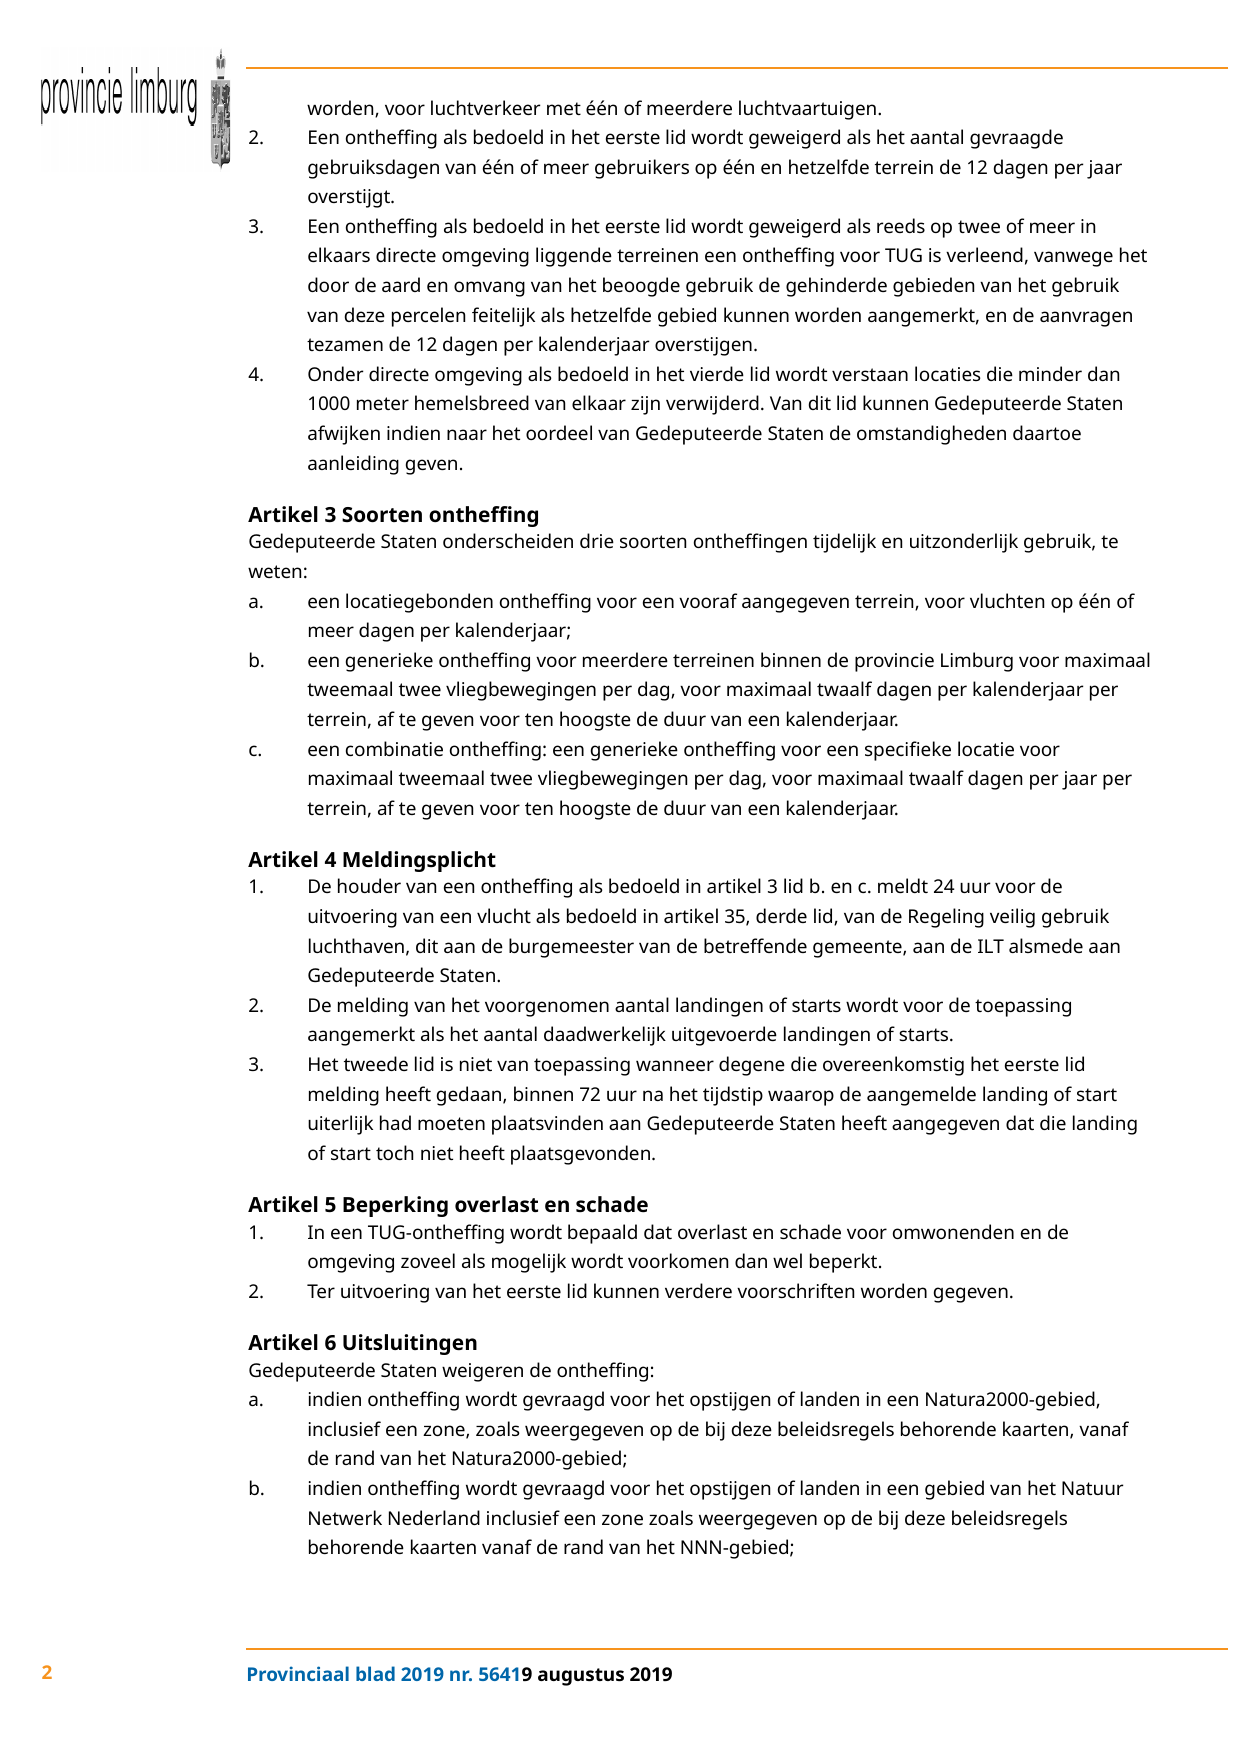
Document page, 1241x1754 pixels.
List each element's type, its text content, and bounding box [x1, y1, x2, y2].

text Artikel 6 Uitsluitingen [248, 1328, 1152, 1357]
list De houder van een ontheffing als bedoeld in artikel 3 lid b. en c. meldt 24 uur voor de uitvoering van een vlucht als bedoeld in artikel 35, derde lid, van de Regeling veilig gebruik luchthaven, dit aan de burgemeester van de betreffende gemeente, aan de ILT alsmede aan Gedeputeerde Staten. [248, 874, 1152, 988]
text Gedeputeerde Staten weigeren de ontheffing: [248, 1357, 1152, 1383]
list een generieke ontheffing voor meerdere terreinen binnen de provincie Limburg voor maximaal tweemaal twee vliegbewegingen per dag, voor maximaal twaalf dagen per kalenderjaar per terrein, af te geven voor ten hoogste de duur van een kalenderjaar. [248, 647, 1152, 732]
list indien ontheffing wordt gevraagd voor het opstijgen of landen in een gebied van het Natuur Netwerk Nederland inclusief een zone zoals weergegeven op de bij deze beleidsregels behorende kaarten vanaf de rand van het NNN-gebied; [248, 1475, 1152, 1560]
list Een ontheffing als bedoeld in het eerste lid wordt geweigerd als reeds op twee of meer in elkaars directe omgeving liggende terreinen een ontheffing voor TUG is verleend, vanwege het door de aard en omvang van het beoogde gebruik de gehinderde gebieden van het gebruik van deze percelen feitelijk als hetzelfde gebied kunnen worden aangemerkt, en de aanvragen tezamen de 12 dagen per kalenderjaar overstijgen. [248, 213, 1152, 357]
list een combinatie ontheffing: een generieke ontheffing voor een specifieke locatie voor maximaal tweemaal twee vliegbewegingen per dag, voor maximaal twaalf dagen per jaar per terrein, af te geven voor ten hoogste de duur van een kalenderjaar. [248, 736, 1152, 821]
list Ter uitvoering van het eerste lid kunnen verdere voorschriften worden gegeven. [248, 1278, 1152, 1304]
text Artikel 5 Beperking overlast en schade [248, 1190, 1152, 1219]
list De melding van het voorgenomen aantal landingen of starts wordt voor de toepassing aangemerkt als het aantal daadwerkelijk uitgevoerde landingen of starts. [248, 992, 1152, 1047]
list worden, voor luchtverkeer met één of meerdere luchtvaartuigen. [248, 95, 1152, 121]
list Onder directe omgeving als bedoeld in het vierde lid wordt verstaan locaties die minder dan 1000 meter hemelsbreed van elkaar zijn verwijderd. Van dit lid kunnen Gedeputeerde Staten afwijken indien naar het oordeel van Gedeputeerde Staten de omstandigheden daartoe aanleiding geven. [248, 361, 1152, 476]
text Gedeputeerde Staten onderscheiden drie soorten ontheffingen tijdelijk en uitzonderlijk gebruik, te weten: [248, 529, 1152, 584]
picture [41, 47, 231, 172]
text Artikel 3 Soorten ontheffing [248, 500, 1152, 529]
list Het tweede lid is niet van toepassing wanneer degene die overeenkomstig het eerste lid melding heeft gedaan, binnen 72 uur na het tijdstip waarop de aangemelde landing of start uiterlijk had moeten plaatsvinden aan Gedeputeerde Staten heeft aangegeven dat die landing of start toch niet heeft plaatsgevonden. [248, 1051, 1152, 1166]
list Een ontheffing als bedoeld in het eerste lid wordt geweigerd als het aantal gevraagde gebruiksdagen van één of meer gebruikers op één en hetzelfde terrein de 12 dagen per jaar overstijgt. [248, 124, 1152, 209]
list In een TUG-ontheffing wordt bepaald dat overlast en schade voor omwonenden en de omgeving zoveel als mogelijk wordt voorkomen dan wel beperkt. [248, 1219, 1152, 1274]
text Artikel 4 Meldingsplicht [248, 845, 1152, 874]
list een locatiegebonden ontheffing voor een vooraf aangegeven terrein, voor vluchten op één of meer dagen per kalenderjaar; [248, 588, 1152, 643]
list indien ontheffing wordt gevraagd voor het opstijgen of landen in een Natura2000-gebied, inclusief een zone, zoals weergegeven op de bij deze beleidsregels behorende kaarten, vanaf de rand van het Natura2000-gebied; [248, 1386, 1152, 1471]
